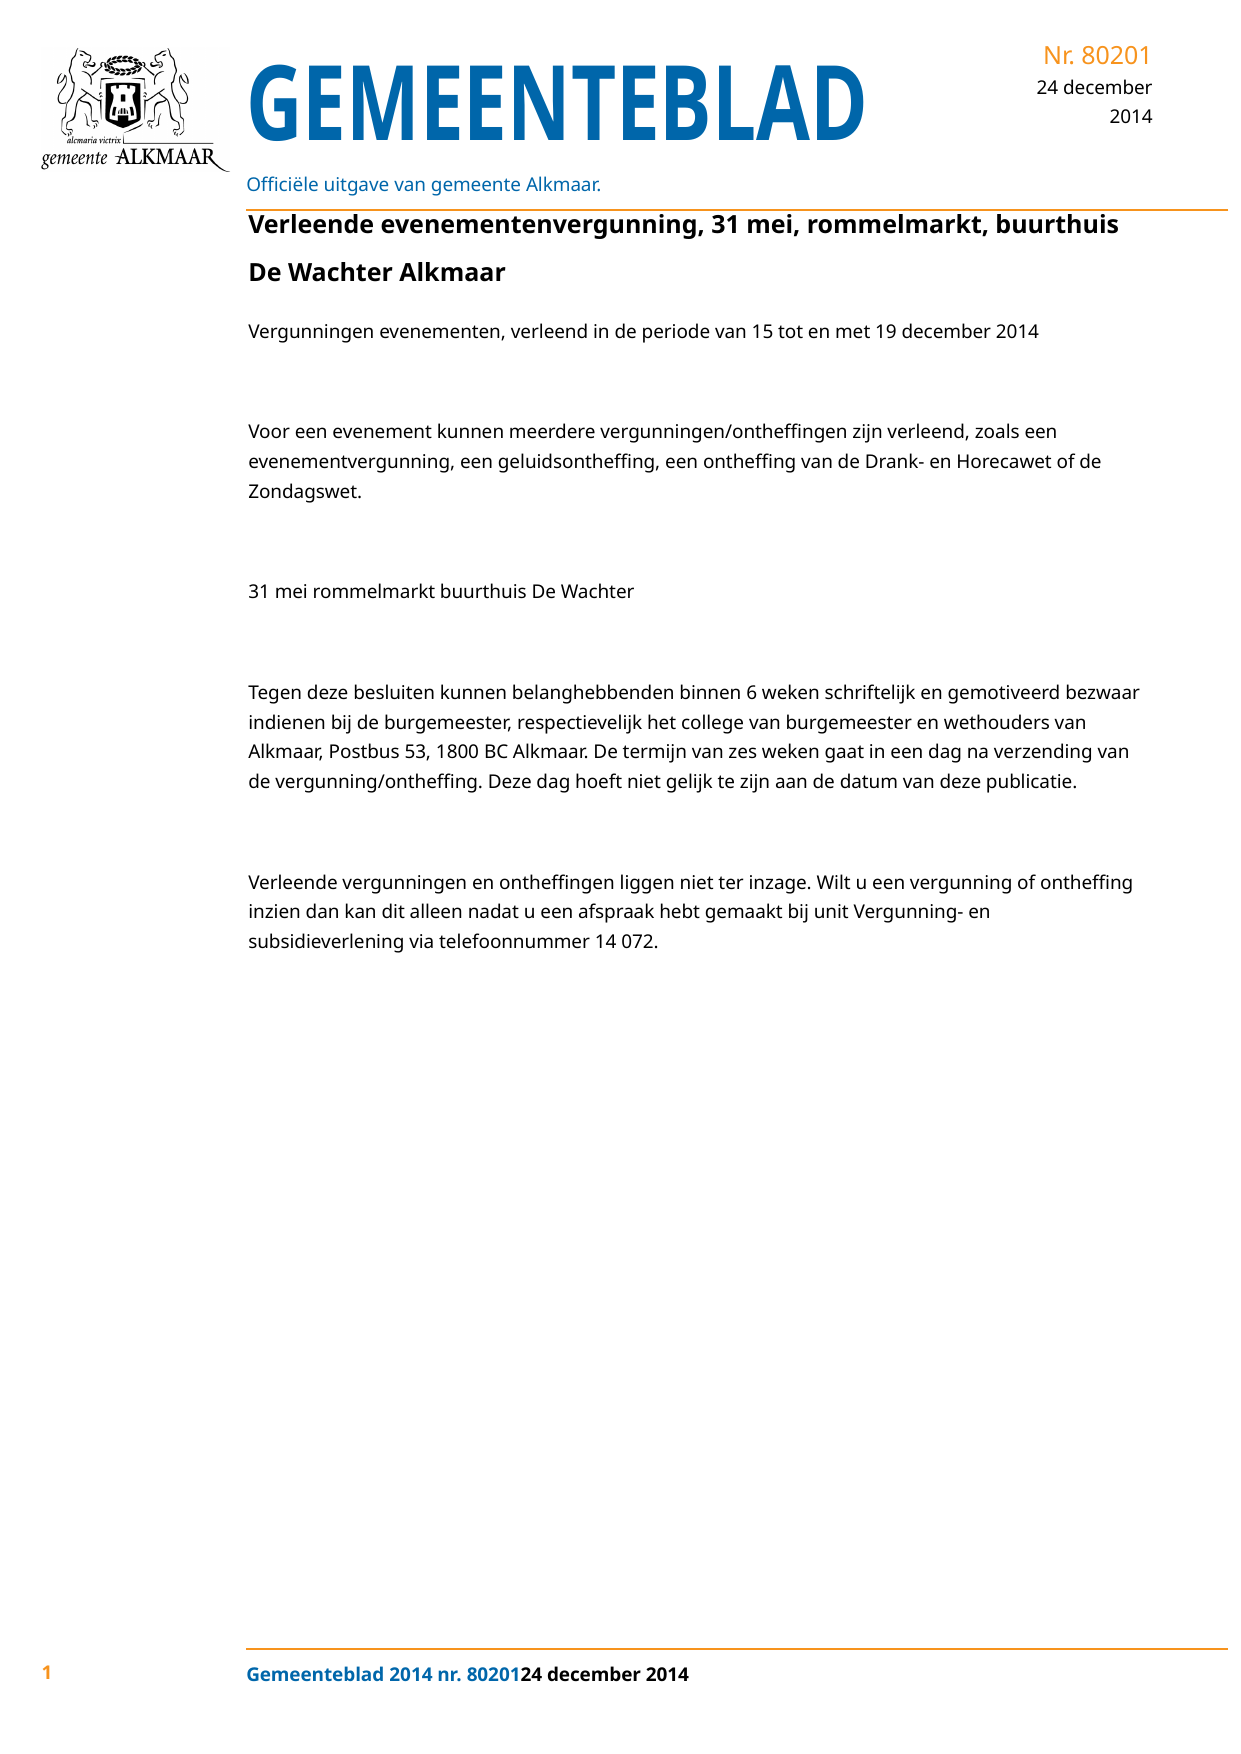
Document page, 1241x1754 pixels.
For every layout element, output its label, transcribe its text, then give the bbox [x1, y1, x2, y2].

text Verleende vergunningen en ontheffingen liggen niet ter inzage. Wilt u een vergunning of ontheffing inzien dan kan dit alleen nadat u een afspraak hebt gemaakt bij unit Vergunning- en subsidieverlening via telefoonnummer 14 072. [248, 869, 1152, 954]
text Vergunningen evenementen, verleend in de periode van 15 tot en met 19 december 2014 [248, 318, 1152, 344]
text Tegen deze besluiten kunnen belanghebbenden binnen 6 weken schriftelijk en gemotiveerd bezwaar indienen bij de burgemeester, respectievelijk het college van burgemeester en wethouders van Alkmaar, Postbus 53, 1800 BC Alkmaar. De termijn van zes weken gaat in een dag na verzending van de vergunning/ontheffing. Deze dag hoeft niet gelijk te zijn aan de datum van deze publicatie. [248, 679, 1152, 794]
text Verleende evenementenvergunning, 31 mei, rommelmarkt, buurthuis De Wachter Alkmaar [248, 211, 1152, 288]
text 31 mei rommelmarkt buurthuis De Wachter [248, 579, 1152, 604]
text Voor een evenement kunnen meerdere vergunningen/ontheffingen zijn verleend, zoals een evenementvergunning, een geluidsontheffing, een ontheffing van de Drank- en Horecawet of de Zondagswet. [248, 419, 1152, 504]
picture [41, 47, 231, 172]
